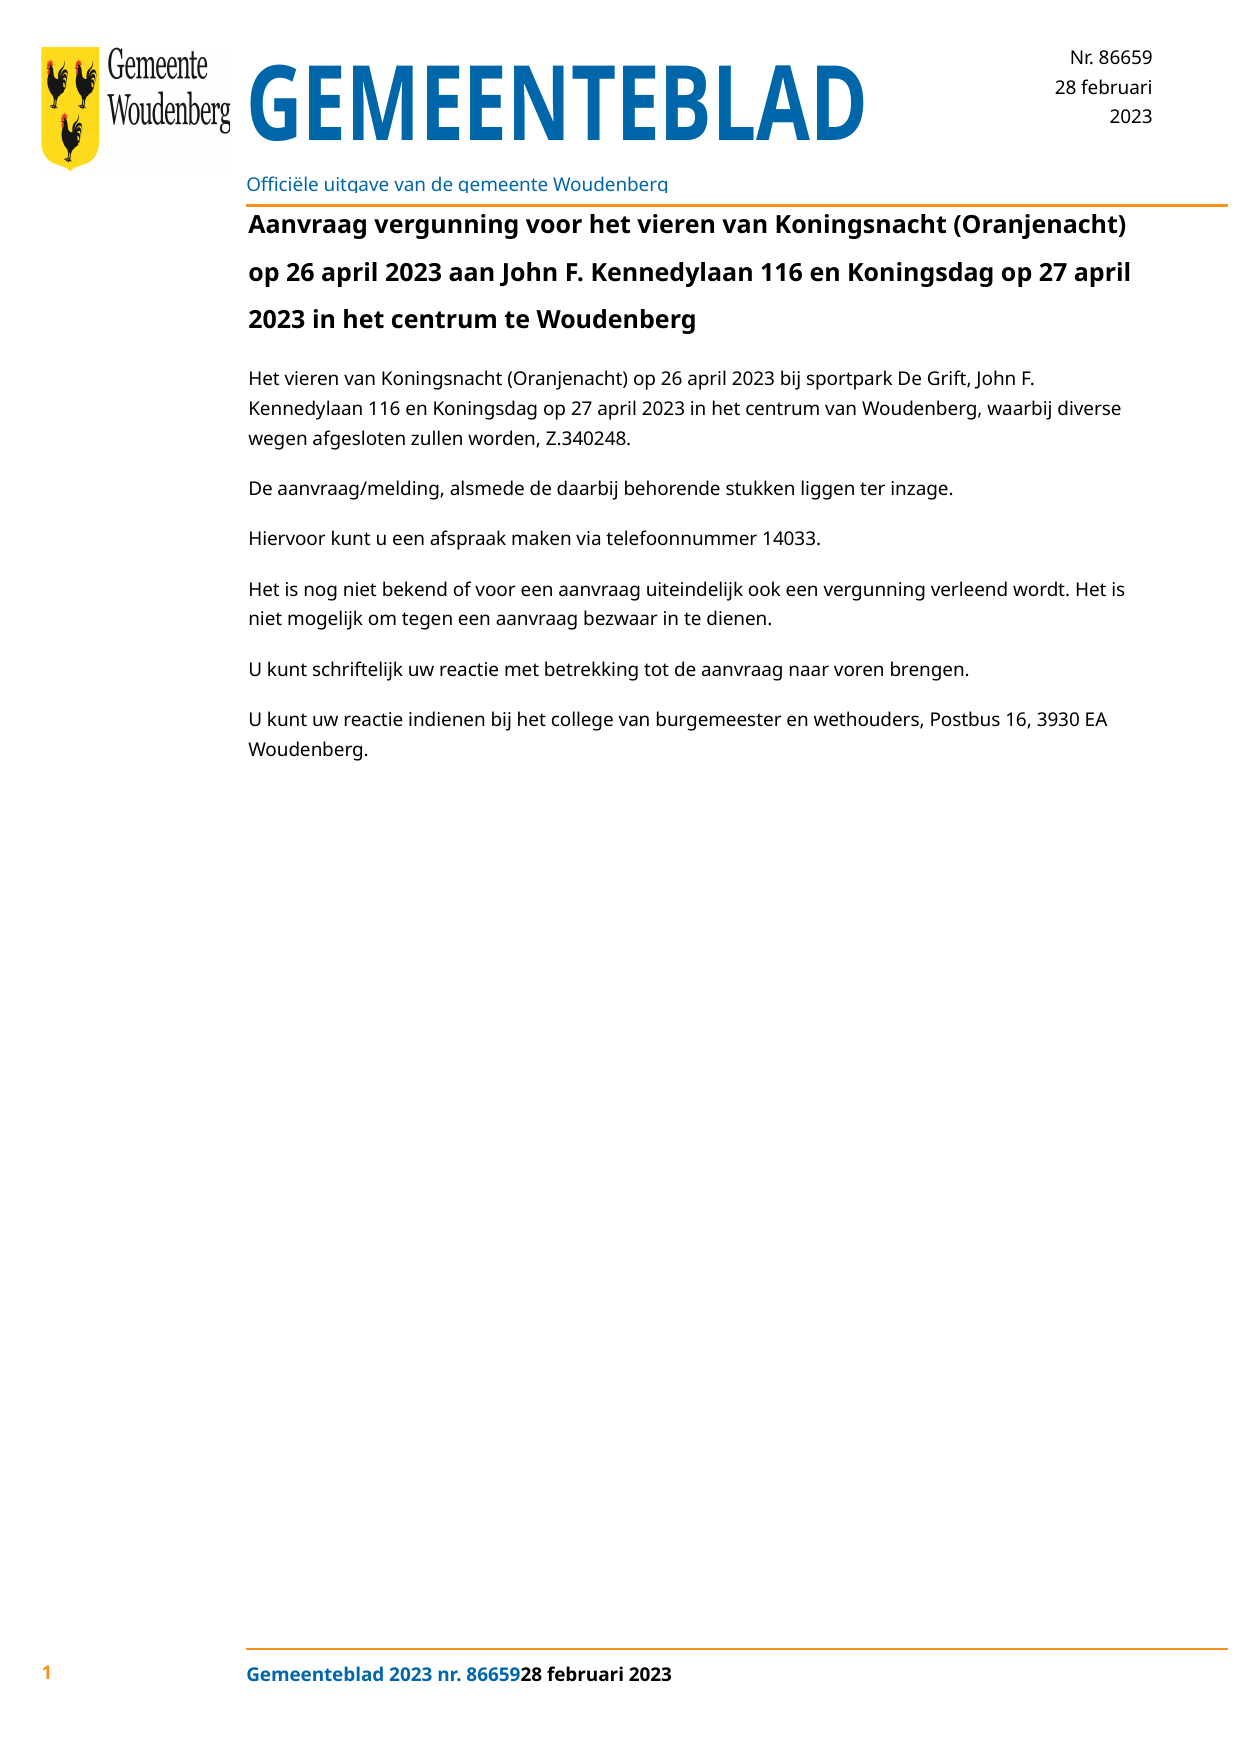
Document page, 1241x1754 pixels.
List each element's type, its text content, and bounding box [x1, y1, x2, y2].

text Hiervoor kunt u een afspraak maken via telefoonnummer 14033. [248, 526, 1152, 551]
text U kunt uw reactie indienen bij het college van burgemeester en wethouders, Postbus 16, 3930 EA Woudenberg. [248, 706, 1152, 762]
text Aanvraag vergunning voor het vieren van Koningsnacht (Oranjenacht) op 26 april 2023 aan John F. Kennedylaan 116 en Koningsdag op 27 april 2023 in het centrum te Woudenberg [248, 207, 1152, 336]
picture [41, 47, 231, 172]
text Het vieren van Koningsnacht (Oranjenacht) op 26 april 2023 bij sportpark De Grift, John F. Kennedylaan 116 en Koningsdag op 27 april 2023 in het centrum van Woudenberg, waarbij diverse wegen afgesloten zullen worden, Z.340248. [248, 366, 1152, 450]
text Het is nog niet bekend of voor een aanvraag uiteindelijk ook een vergunning verleend wordt. Het is niet mogelijk om tegen een aanvraag bezwaar in te dienen. [248, 576, 1152, 631]
text De aanvraag/melding, alsmede de daarbij behorende stukken liggen ter inzage. [248, 475, 1152, 501]
text U kunt schriftelijk uw reactie met betrekking tot de aanvraag naar voren brengen. [248, 656, 1152, 682]
